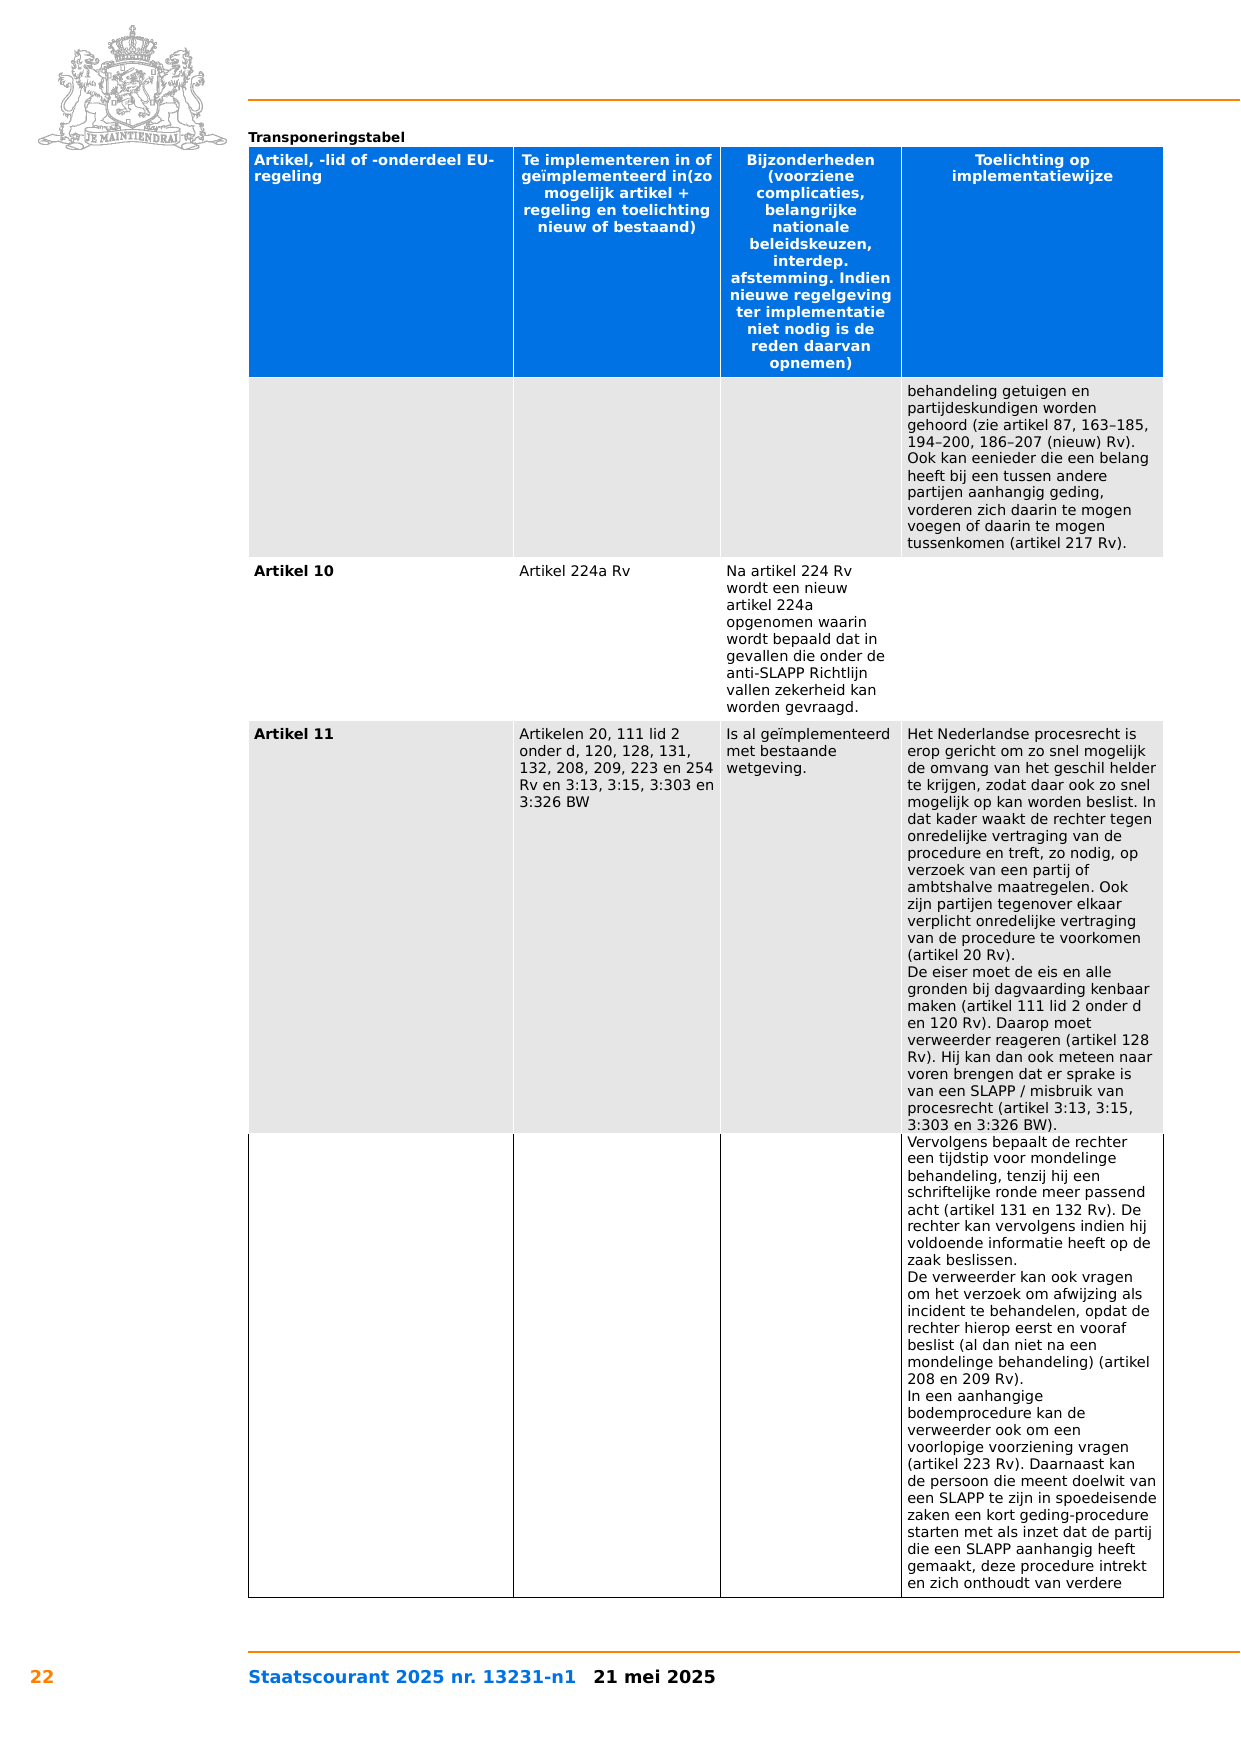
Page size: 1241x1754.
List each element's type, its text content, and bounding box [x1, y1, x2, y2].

table_header Transponeringstabel [248, 130, 1163, 146]
table_cell Bijzonderheden (voorziene complicaties, belangrijke nationale beleidskeuzen, interdep. afstemming. Indien nieuwe regelgeving ter implementatie niet nodig is de reden daarvan opnemen) [721, 147, 901, 377]
table_cell Na artikel 224 Rv wordt een nieuw artikel 224a opgenomen waarin wordt bepaald dat in gevallen die onder de anti-SLAPP Richtlijn vallen zekerheid kan worden gevraagd. [721, 558, 901, 720]
table_cell [721, 1134, 901, 1597]
table_cell Is al geïmplementeerd met bestaande wetgeving. [721, 721, 901, 1133]
table_cell Artikel 224a Rv [514, 558, 720, 720]
table_cell [721, 378, 901, 557]
table_cell Toelichting op implementatiewijze [902, 147, 1163, 377]
table_cell behandeling getuigen en partijdeskundigen worden gehoord (zie artikel 87, 163–185, 194–200, 186–207 (nieuw) Rv). Ook kan eenieder die een belang heeft bij een tussen andere partijen aanhangig geding, vorderen zich daarin te mogen voegen of daarin te mogen tussenkomen (artikel 217 Rv). [902, 378, 1163, 557]
table_cell Artikelen 20, 111 lid 2 onder d, 120, 128, 131, 132, 208, 209, 223 en 254 Rv en 3:13, 3:15, 3:303 en 3:326 BW [514, 721, 720, 1133]
table_cell [514, 1134, 720, 1597]
table_cell [514, 378, 720, 557]
table_cell [902, 558, 1163, 720]
table_cell Het Nederlandse procesrecht is erop gericht om zo snel mogelijk de omvang van het geschil helder te krijgen, zodat daar ook zo snel mogelijk op kan worden beslist. In dat kader waakt de rechter tegen onredelijke vertraging van de procedure en treft, zo nodig, op verzoek van een partij of ambtshalve maatregelen. Ook zijn partijen tegenover elkaar verplicht onredelijke vertraging van de procedure te voorkomen (artikel 20 Rv). De eiser moet de eis en alle gronden bij dagvaarding kenbaar maken (artikel 111 lid 2 onder d en 120 Rv). Daarop moet verweerder reageren (artikel 128 Rv). Hij kan dan ook meteen naar voren brengen dat er sprake is van een SLAPP / misbruik van procesrecht (artikel 3:13, 3:15, 3:303 en 3:326 BW). [902, 721, 1163, 1133]
table_cell [249, 1134, 513, 1597]
picture [38, 25, 227, 150]
table_cell Vervolgens bepaalt de rechter een tijdstip voor mondelinge behandeling, tenzij hij een schriftelijke ronde meer passend acht (artikel 131 en 132 Rv). De rechter kan vervolgens indien hij voldoende informatie heeft op de zaak beslissen. De verweerder kan ook vragen om het verzoek om afwijzing als incident te behandelen, opdat de rechter hierop eerst en vooraf beslist (al dan niet na een mondelinge behandeling) (artikel 208 en 209 Rv). In een aanhangige bodemprocedure kan de verweerder ook om een voorlopige voorziening vragen (artikel 223 Rv). Daarnaast kan de persoon die meent doelwit van een SLAPP te zijn in spoedeisende zaken een kort geding-procedure starten met als inzet dat de partij die een SLAPP aanhangig heeft gemaakt, deze procedure intrekt en zich onthoudt van verdere [902, 1134, 1163, 1597]
table_cell Artikel 11 [249, 721, 513, 1133]
table_cell Artikel, -lid of -onderdeel EU-regeling [249, 147, 513, 377]
table_cell Te implementeren in of geïmplementeerd in(zo mogelijk artikel + regeling en toelichting nieuw of bestaand) [514, 147, 720, 377]
table_cell Artikel 10 [249, 558, 513, 720]
table_cell [249, 378, 513, 557]
